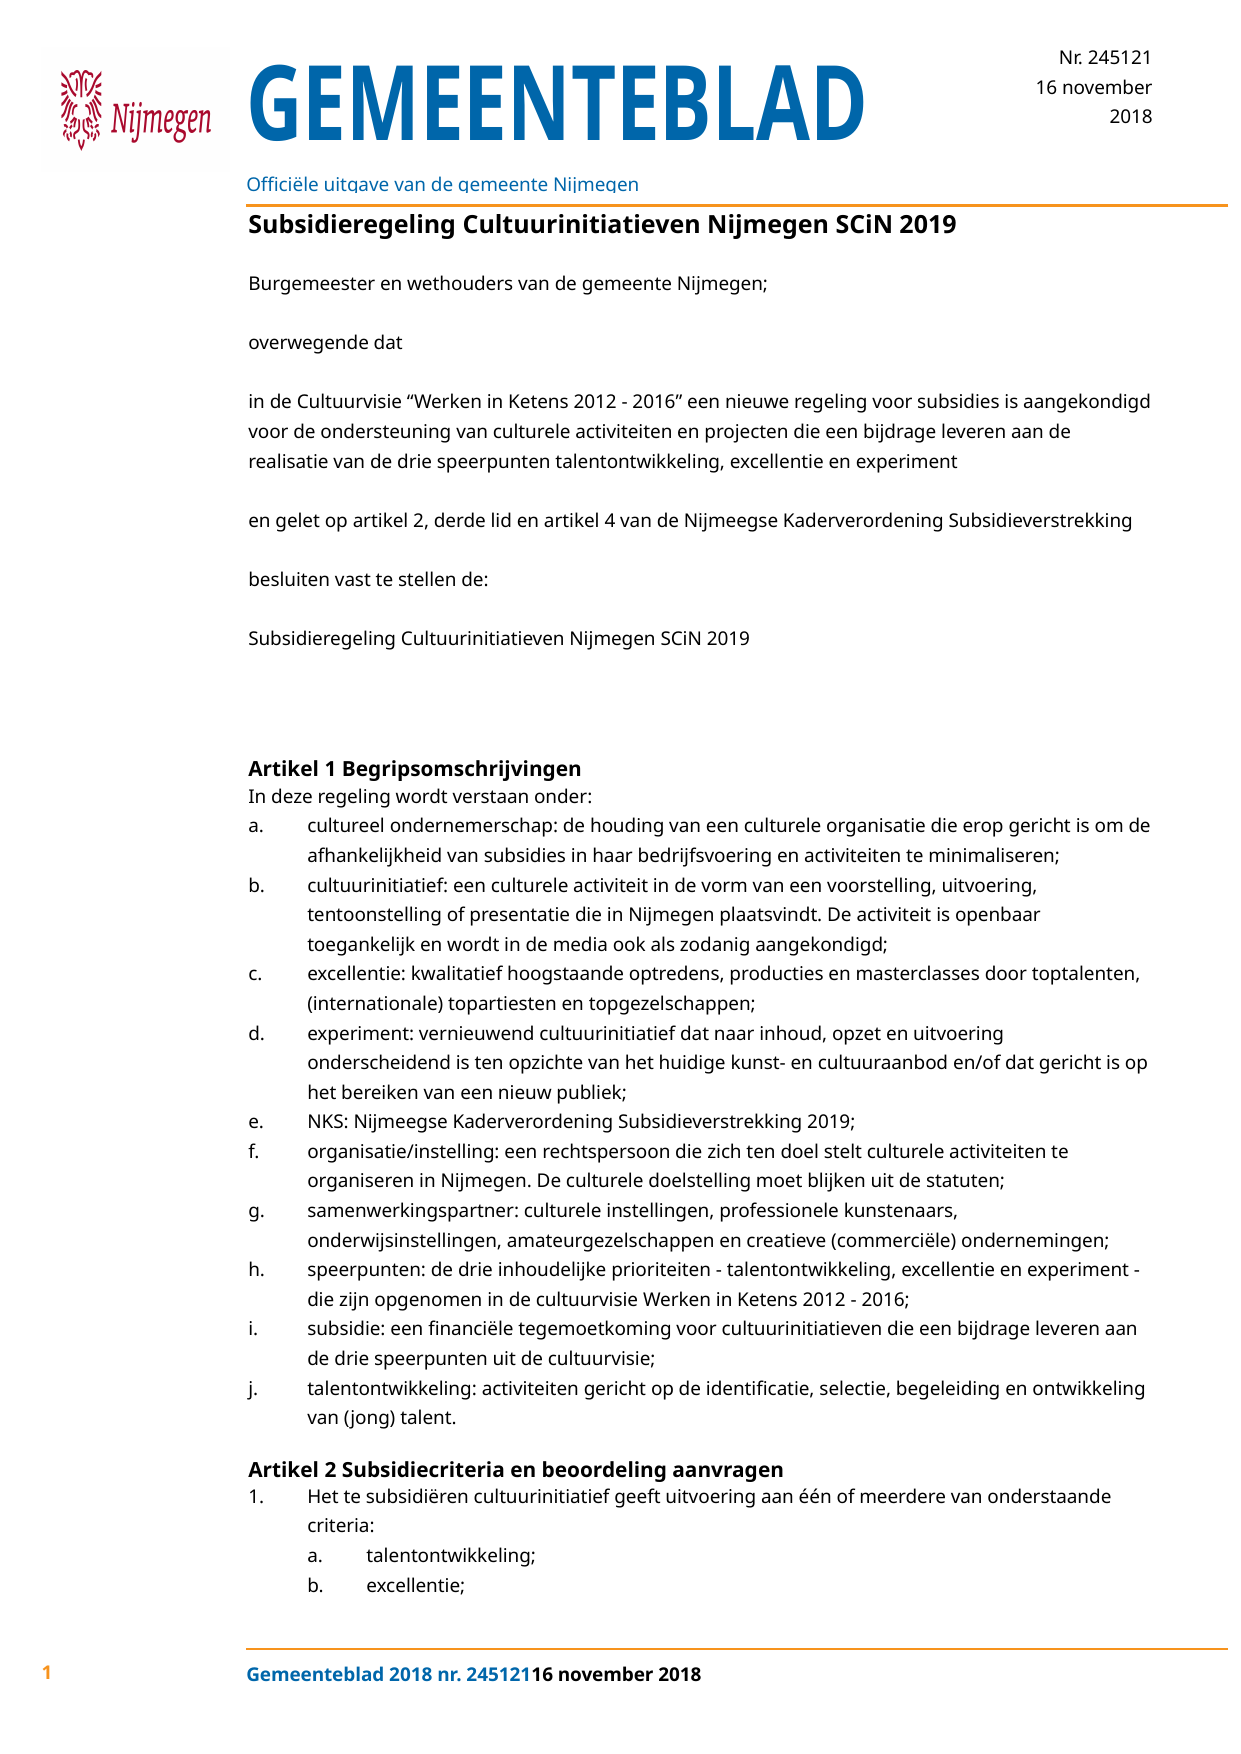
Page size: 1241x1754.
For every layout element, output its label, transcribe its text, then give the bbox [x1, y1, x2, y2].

text Artikel 2 Subsidiecriteria en beoordeling aanvragen [248, 1455, 1152, 1483]
list excellentie; [307, 1572, 1152, 1598]
text Subsidieregeling Cultuurinitiatieven Nijmegen SCiN 2019 [248, 207, 1152, 241]
list cultureel ondernemerschap: de houding van een culturele organisatie die erop gericht is om de afhankelijkheid van subsidies in haar bedrijfsvoering en activiteiten te minimaliseren; [248, 813, 1152, 868]
text en gelet op artikel 2, derde lid en artikel 4 van de Nijmeegse Kaderverordening Subsidieverstrekking [248, 507, 1152, 533]
text overwegende dat [248, 329, 1152, 355]
text Burgemeester en wethouders van de gemeente Nijmegen; [248, 270, 1152, 296]
list NKS: Nijmeegse Kaderverordening Subsidieverstrekking 2019; [248, 1108, 1152, 1134]
list cultuurinitiatief: een culturele activiteit in de vorm van een voorstelling, uitvoering, tentoonstelling of presentatie die in Nijmegen plaatsvindt. De activiteit is openbaar toegankelijk en wordt in de media ook als zodanig aangekondigd; [248, 872, 1152, 957]
list samenwerkingspartner: culturele instellingen, professionele kunstenaars, onderwijsinstellingen, amateurgezelschappen en creatieve (commerciële) ondernemingen; [248, 1197, 1152, 1252]
list Het te subsidiëren cultuurinitiatief geeft uitvoering aan één of meerdere van onderstaande criteria: [248, 1483, 1152, 1538]
list talentontwikkeling; [307, 1542, 1152, 1568]
picture [41, 47, 231, 172]
text In deze regeling wordt verstaan onder: [248, 783, 1152, 809]
list speerpunten: de drie inhoudelijke prioriteiten - talentontwikkeling, excellentie en experiment - die zijn opgenomen in de cultuurvisie Werken in Ketens 2012 - 2016; [248, 1256, 1152, 1312]
list talentontwikkeling: activiteiten gericht op de identificatie, selectie, begeleiding en ontwikkeling van (jong) talent. [248, 1375, 1152, 1430]
text in de Cultuurvisie “Werken in Ketens 2012 - 2016” een nieuwe regeling voor subsidies is aangekondigd voor de ondersteuning van culturele activiteiten en projecten die een bijdrage leveren aan de realisatie van de drie speerpunten talentontwikkeling, excellentie en experiment [248, 389, 1152, 473]
text besluiten vast te stellen de: [248, 566, 1152, 592]
list excellentie: kwalitatief hoogstaande optredens, producties en masterclasses door toptalenten, (internationale) topartiesten en topgezelschappen; [248, 961, 1152, 1016]
list subsidie: een financiële tegemoetkoming voor cultuurinitiatieven die een bijdrage leveren aan de drie speerpunten uit de cultuurvisie; [248, 1316, 1152, 1371]
text Artikel 1 Begripsomschrijvingen [248, 754, 1152, 783]
text Subsidieregeling Cultuurinitiatieven Nijmegen SCiN 2019 [248, 625, 1152, 651]
list experiment: vernieuwend cultuurinitiatief dat naar inhoud, opzet en uitvoering onderscheidend is ten opzichte van het huidige kunst- en cultuuraanbod en/of dat gericht is op het bereiken van een nieuw publiek; [248, 1020, 1152, 1104]
list organisatie/instelling: een rechtspersoon die zich ten doel stelt culturele activiteiten te organiseren in Nijmegen. De culturele doelstelling moet blijken uit de statuten; [248, 1138, 1152, 1193]
